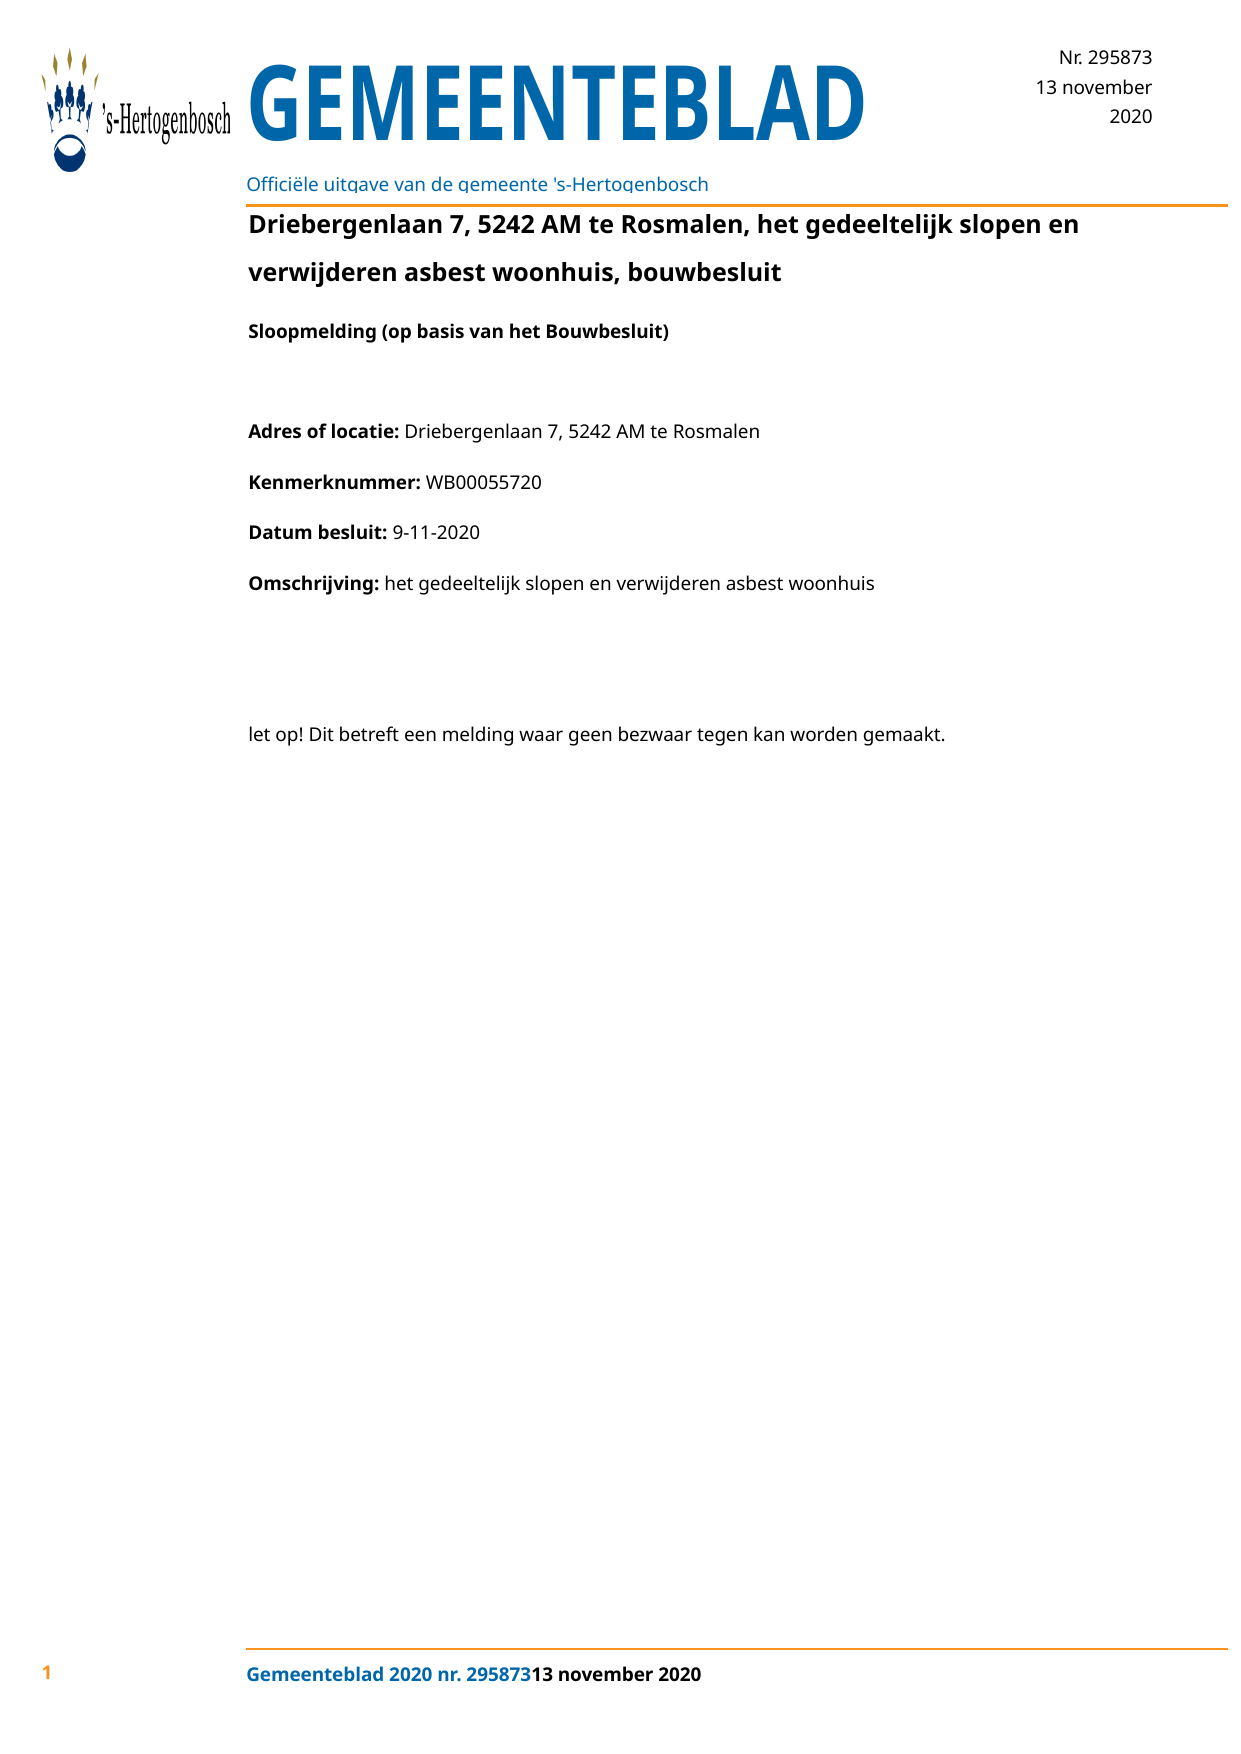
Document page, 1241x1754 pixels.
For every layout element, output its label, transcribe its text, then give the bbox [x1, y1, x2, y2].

text Adres of locatie: Driebergenlaan 7, 5242 AM te Rosmalen [248, 419, 1152, 444]
text Omschrijving: het gedeeltelijk slopen en verwijderen asbest woonhuis [248, 570, 1152, 596]
picture [41, 47, 231, 172]
text Datum besluit: 9-11-2020 [248, 519, 1152, 545]
text Sloopmelding (op basis van het Bouwbesluit) [248, 318, 1152, 344]
text let op! Dit betreft een melding waar geen bezwaar tegen kan worden gemaakt. [248, 721, 1152, 747]
text Kenmerknummer: WB00055720 [248, 469, 1152, 495]
text Driebergenlaan 7, 5242 AM te Rosmalen, het gedeeltelijk slopen en verwijderen asbest woonhuis, bouwbesluit [248, 207, 1152, 288]
